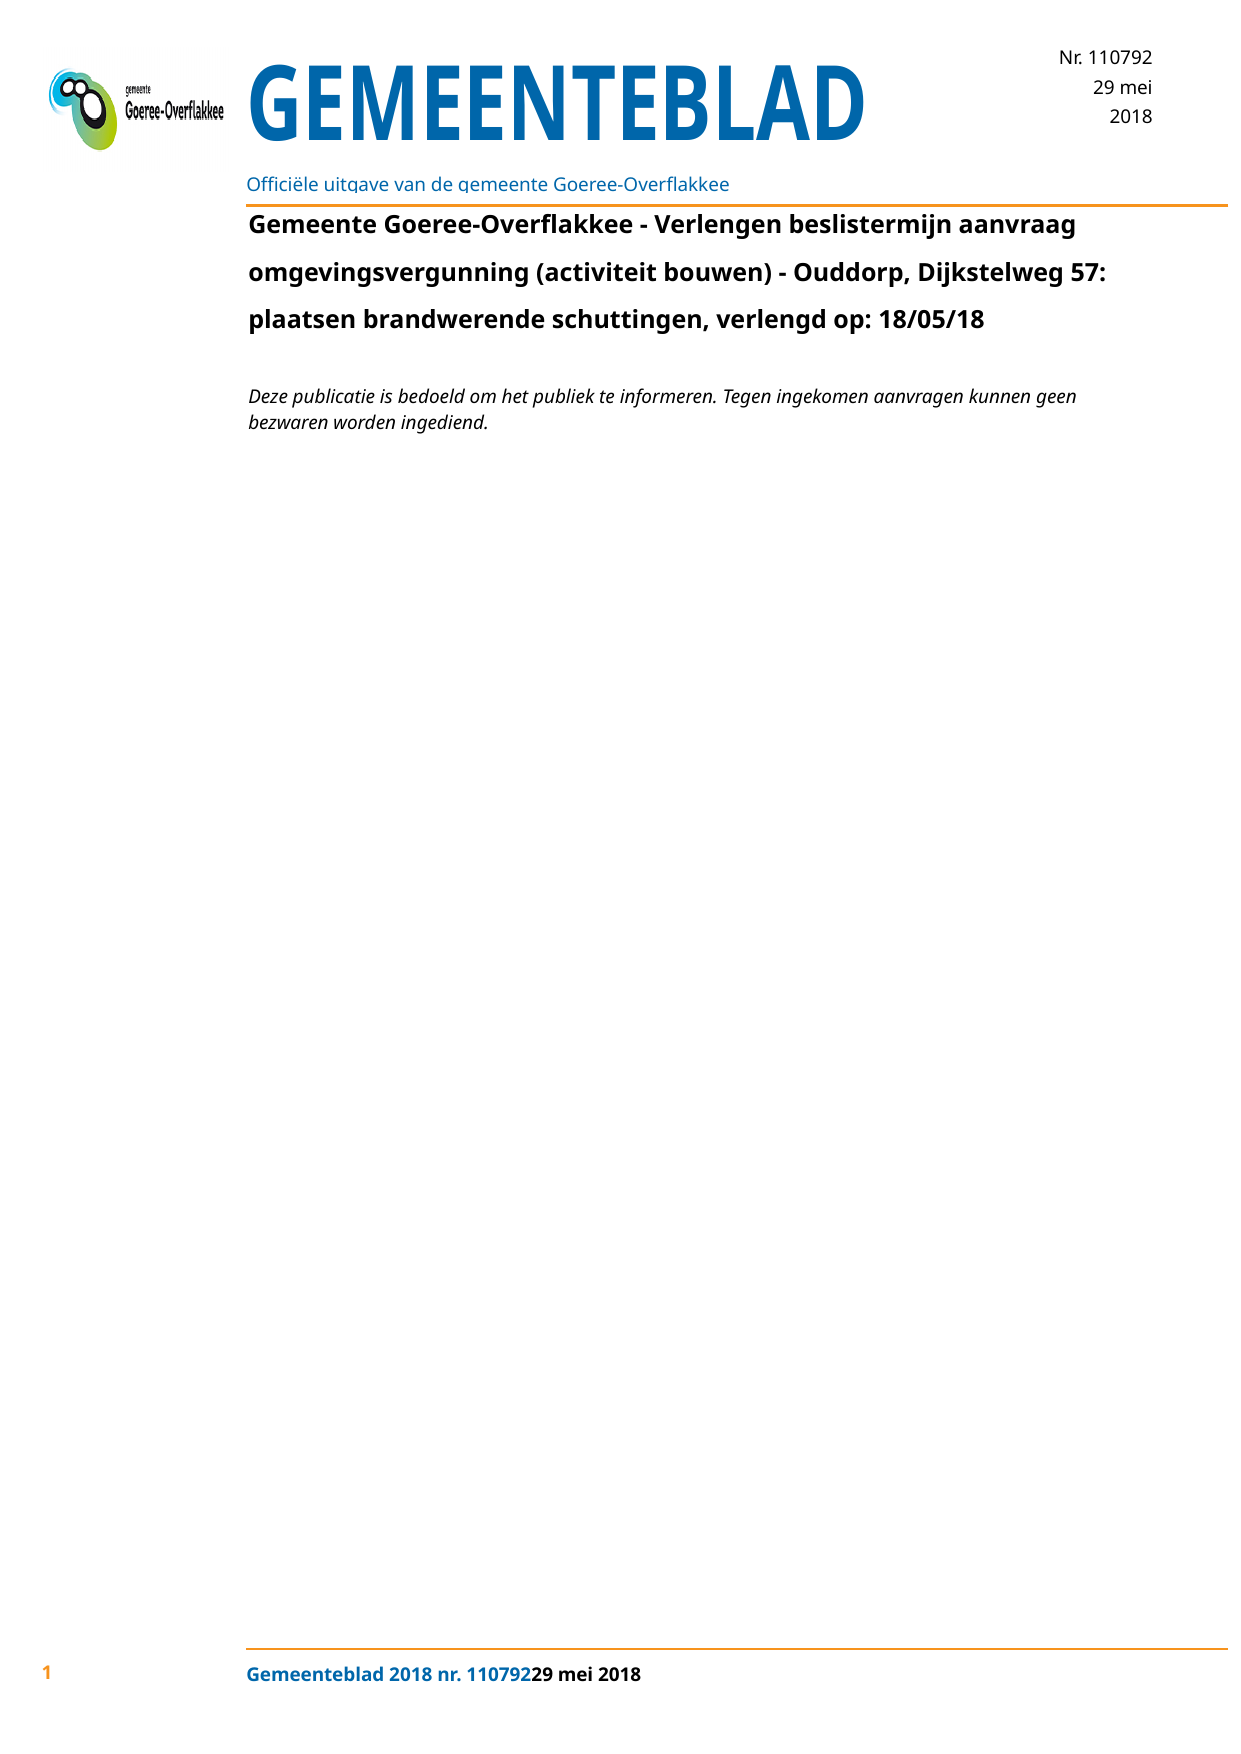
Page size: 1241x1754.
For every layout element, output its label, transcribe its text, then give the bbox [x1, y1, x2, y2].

picture [41, 47, 231, 172]
text Gemeente Goeree-Overflakkee - Verlengen beslistermijn aanvraag omgevingsvergunning (activiteit bouwen) - Ouddorp, Dijkstelweg 57: plaatsen brandwerende schuttingen, verlengd op: 18/05/18 [248, 207, 1152, 336]
text Deze publicatie is bedoeld om het publiek te informeren. Tegen ingekomen aanvragen kunnen geen bezwaren worden ingediend. [248, 384, 1152, 435]
